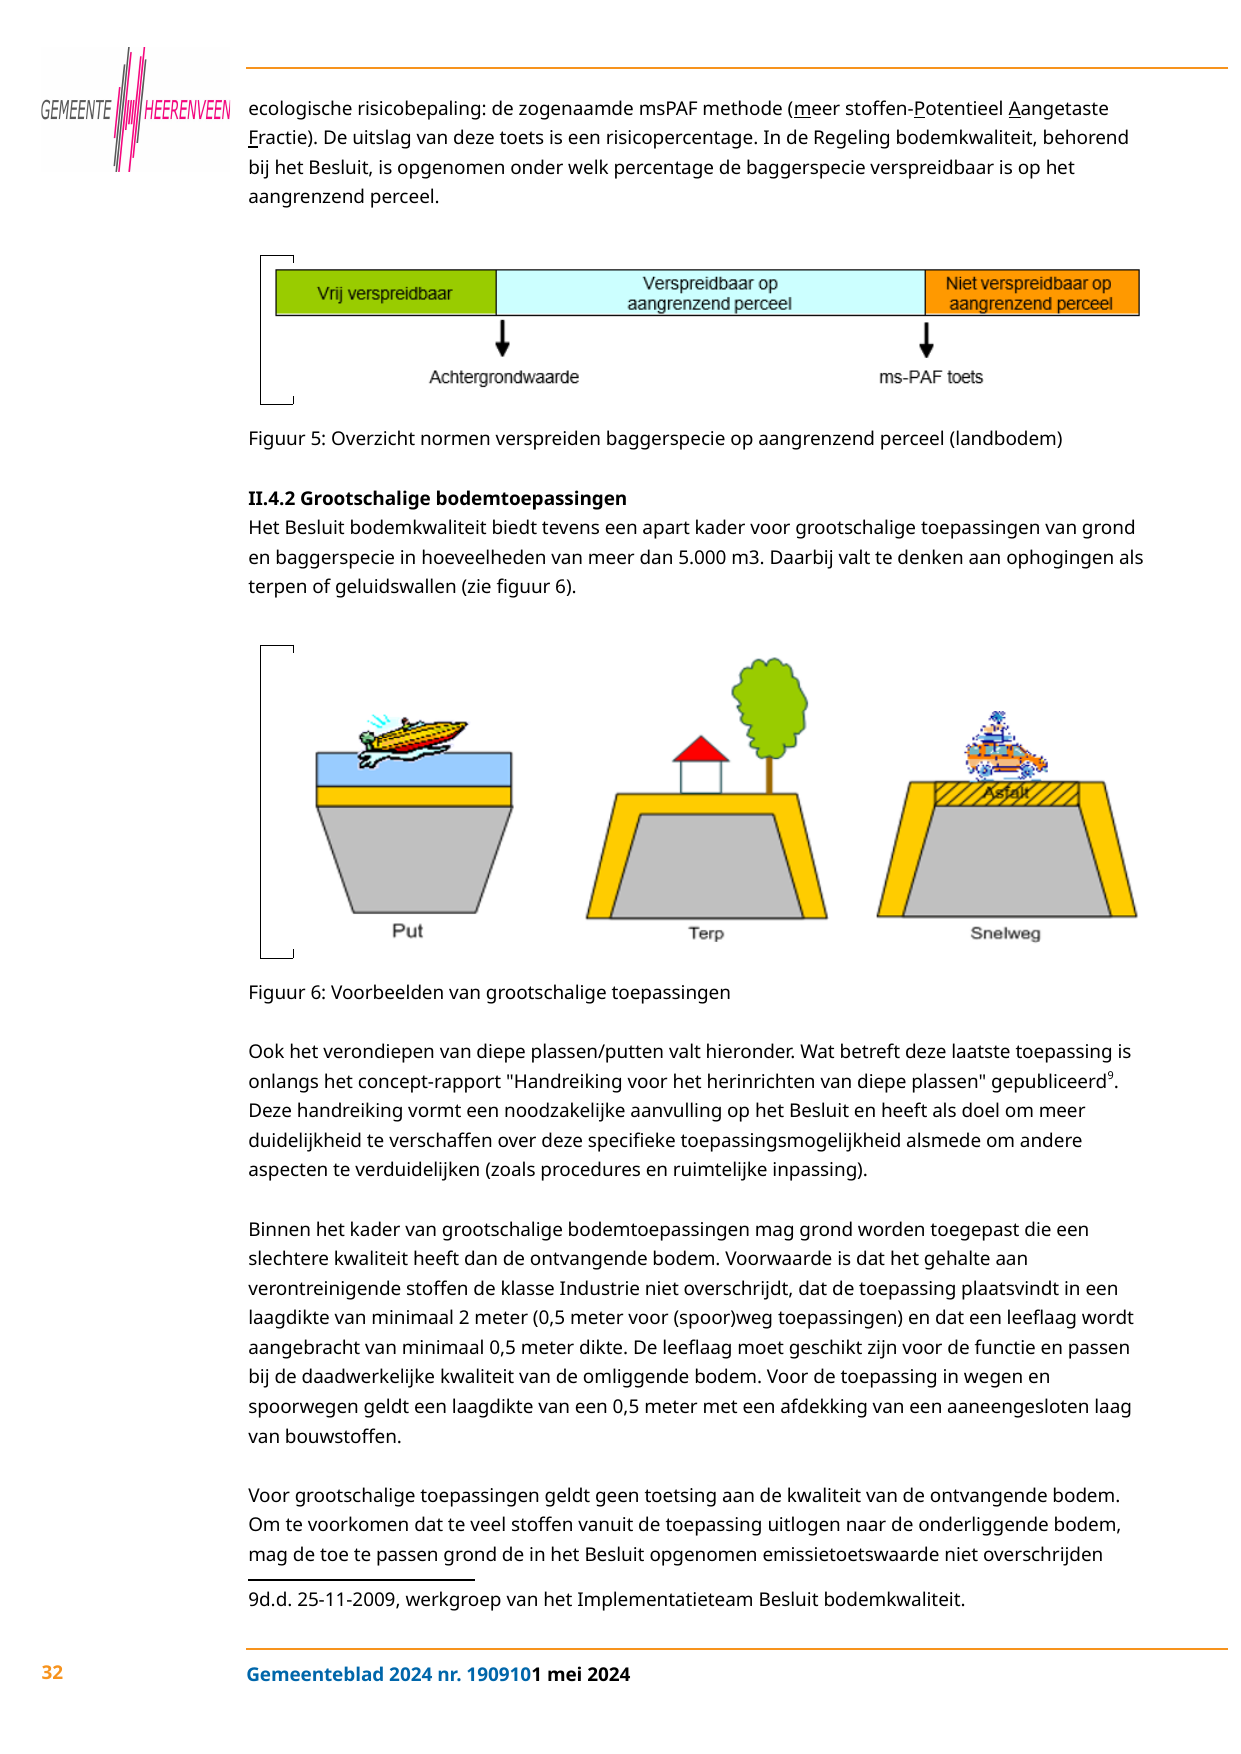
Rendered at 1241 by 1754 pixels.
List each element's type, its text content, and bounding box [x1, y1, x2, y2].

text Voor grootschalige toepassingen geldt geen toetsing aan de kwaliteit van de ontvangende bodem. Om te voorkomen dat te veel stoffen vanuit de toepassing uitlogen naar de onderliggende bodem, mag de toe te passen grond de in het Besluit opgenomen emissietoetswaarde niet overschrijden [248, 1482, 1152, 1567]
text ecologische risicobepaling: de zogenaamde msPAF methode (meer stoffen-Potentieel Aangetaste Fractie). De uitslag van deze toets is een risicopercentage. In de Regeling bodemkwaliteit, behorend bij het Besluit, is opgenomen onder welk percentage de baggerspecie verspreidbaar is op het aangrenzend perceel. [248, 95, 1152, 209]
text Figuur 6: Voorbeelden van grootschalige toepassingen [248, 979, 1152, 1005]
text Figuur 5: Overzicht normen verspreiden baggerspecie op aangrenzend perceel (landbodem) [248, 426, 1152, 451]
picture [268, 653, 1155, 949]
text II.4.2 Grootschalige bodemtoepassingen [248, 485, 1152, 510]
picture [268, 263, 1155, 396]
text Ook het verondiepen van diepe plassen/putten valt hieronder. Wat betreft deze laatste toepassing is onlangs het concept-rapport "Handreiking voor het herinrichten van diepe plassen" gepubliceerd. Deze handreiking vormt een noodzakelijke aanvulling op het Besluit en heeft als doel om meer duidelijkheid te verschaffen over deze specifieke toepassingsmogelijkheid alsmede om andere aspecten te verduidelijken (zoals procedures en ruimtelijke inpassing). [248, 1038, 1152, 1182]
text Binnen het kader van grootschalige bodemtoepassingen mag grond worden toegepast die een slechtere kwaliteit heeft dan de ontvangende bodem. Voorwaarde is dat het gehalte aan verontreinigende stoffen de klasse Industrie niet overschrijdt, dat de toepassing plaatsvindt in een laagdikte van minimaal 2 meter (0,5 meter voor (spoor)weg toepassingen) en dat een leeflaag wordt aangebracht van minimaal 0,5 meter dikte. De leeflaag moet geschikt zijn voor de functie en passen bij de daadwerkelijke kwaliteit van de omliggende bodem. Voor de toepassing in wegen en spoorwegen geldt een laagdikte van een 0,5 meter met een afdekking van een aaneengesloten laag van bouwstoffen. [248, 1216, 1152, 1448]
picture [41, 47, 231, 172]
text Het Besluit bodemkwaliteit biedt tevens een apart kader voor grootschalige toepassingen van grond en baggerspecie in hoeveelheden van meer dan 5.000 m3. Daarbij valt te denken aan ophogingen als terpen of geluidswallen (zie figuur 6). [248, 514, 1152, 599]
text d.d. 25-11-2009, werkgroep van het Implementatieteam Besluit bodemkwaliteit. [248, 1586, 1152, 1612]
